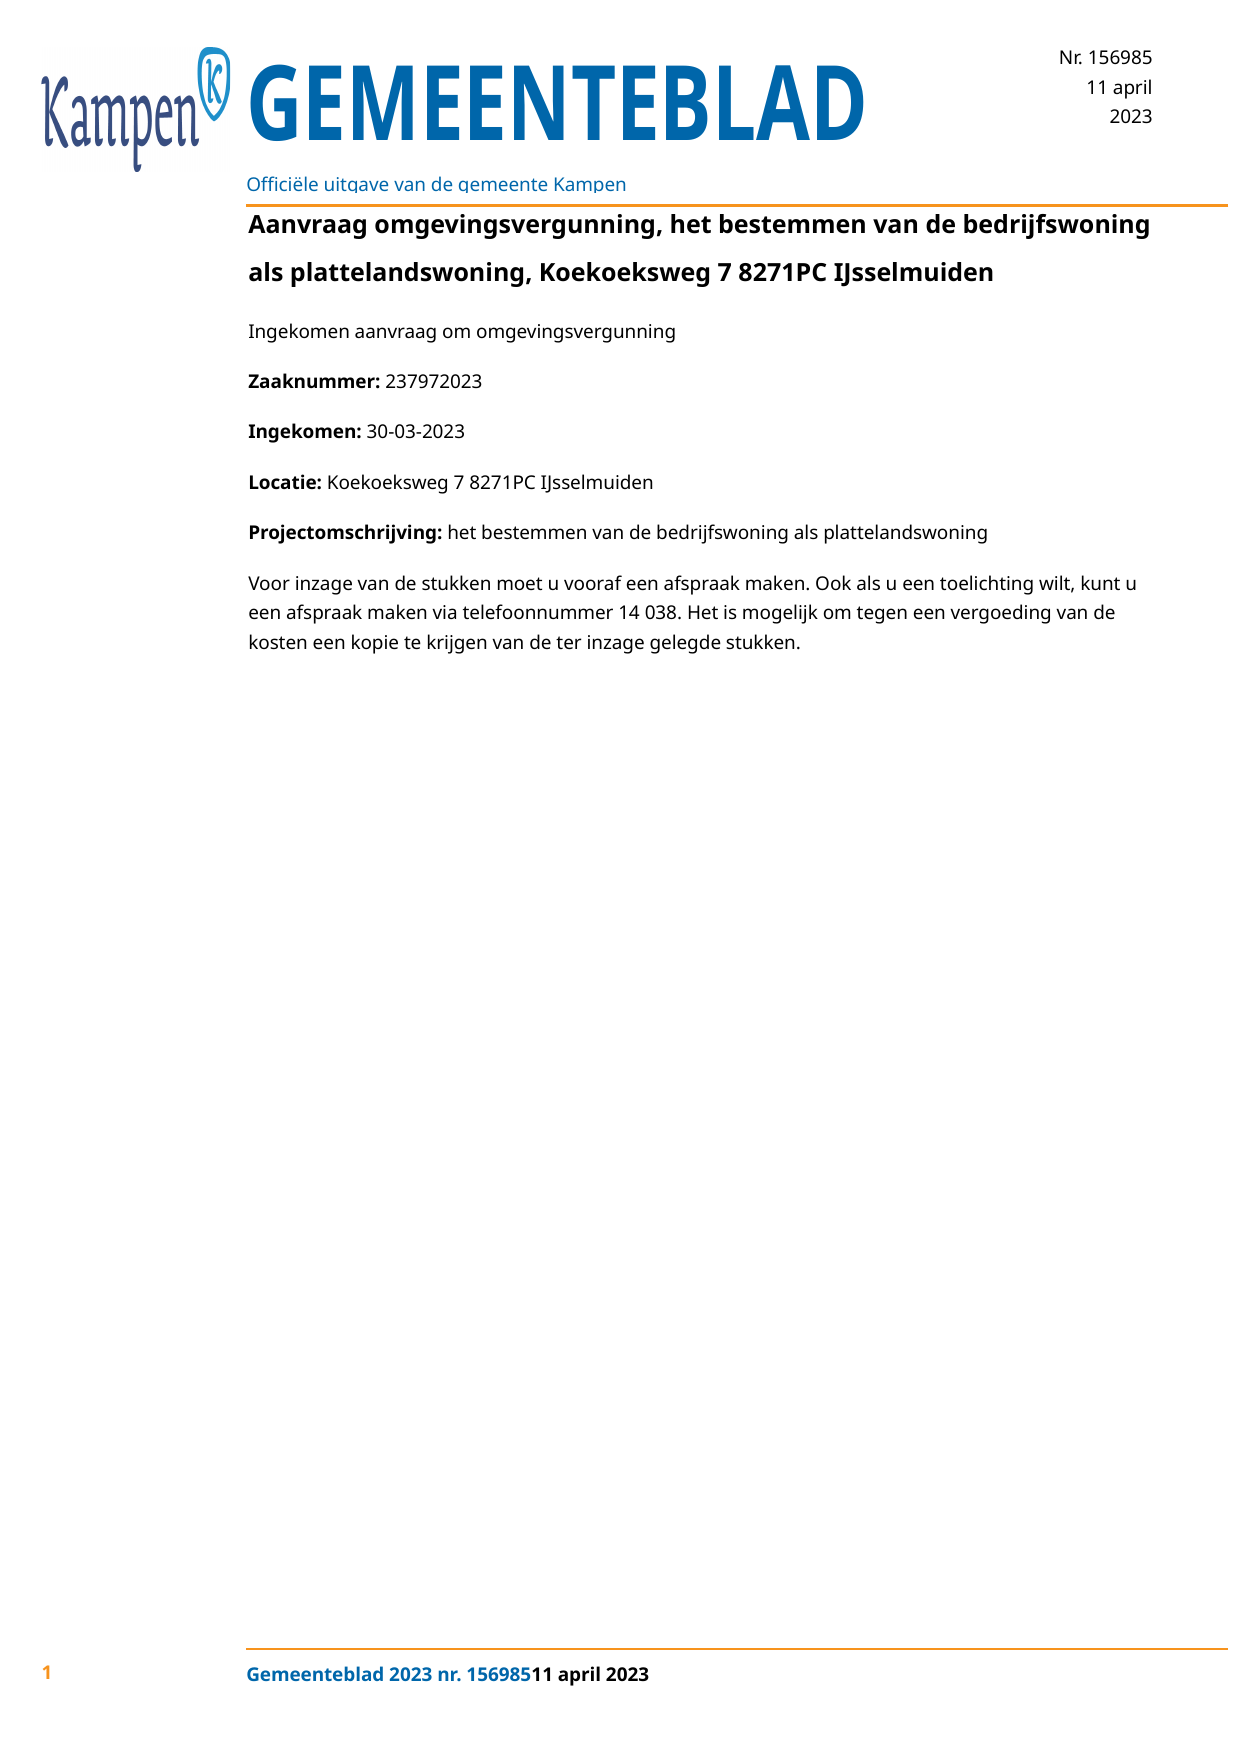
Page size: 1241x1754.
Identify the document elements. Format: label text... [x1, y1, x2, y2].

picture [41, 47, 231, 172]
text Ingekomen aanvraag om omgevingsvergunning [248, 318, 1152, 344]
text Voor inzage van de stukken moet u vooraf een afspraak maken. Ook als u een toelichting wilt, kunt u een afspraak maken via telefoonnummer 14 038. Het is mogelijk om tegen een vergoeding van de kosten een kopie te krijgen van de ter inzage gelegde stukken. [248, 570, 1152, 655]
text Zaaknummer: 237972023 [248, 368, 1152, 394]
text Ingekomen: 30-03-2023 [248, 419, 1152, 444]
text Aanvraag omgevingsvergunning, het bestemmen van de bedrijfswoning als plattelandswoning, Koekoeksweg 7 8271PC IJsselmuiden [248, 207, 1152, 288]
text Locatie: Koekoeksweg 7 8271PC IJsselmuiden [248, 469, 1152, 495]
text Projectomschrijving: het bestemmen van de bedrijfswoning als plattelandswoning [248, 519, 1152, 545]
